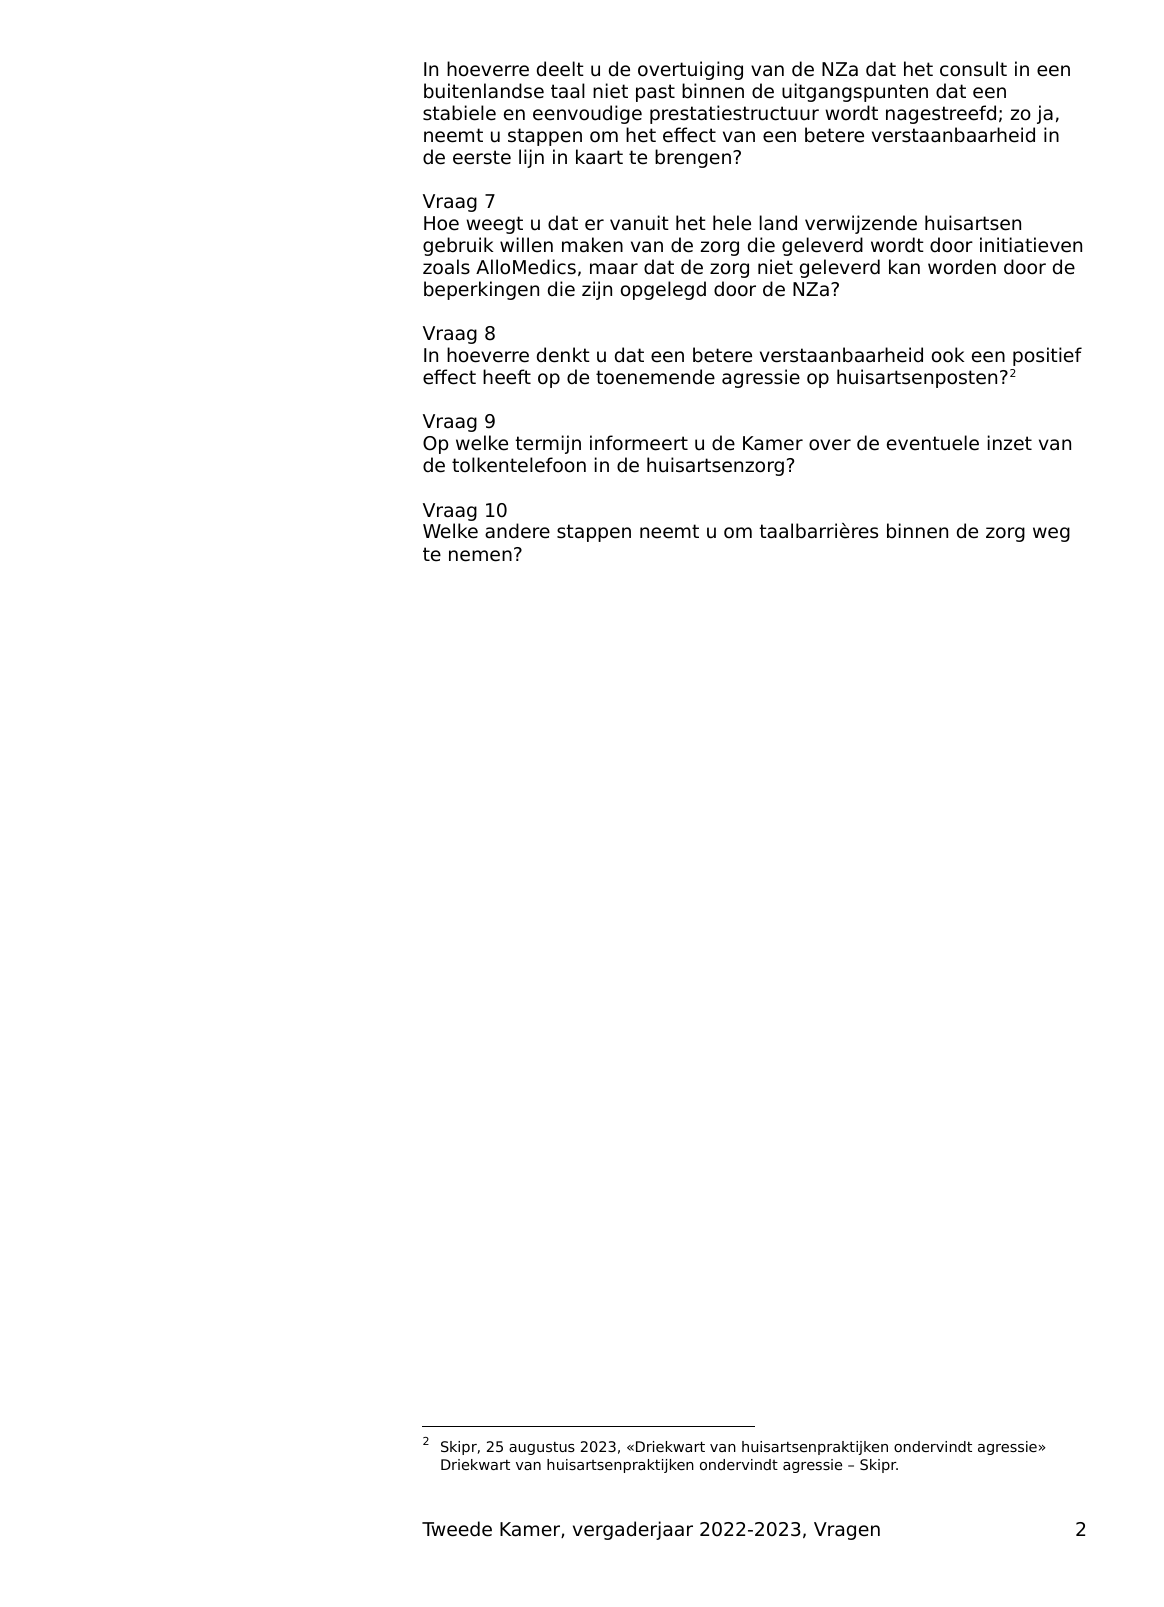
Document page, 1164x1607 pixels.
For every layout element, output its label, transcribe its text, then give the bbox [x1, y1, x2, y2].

text Vraag 9 [422, 411, 1087, 433]
text Op welke termijn informeert u de Kamer over de eventuele inzet van de tolkentelefoon in de huisartsenzorg? [422, 433, 1087, 477]
text Vraag 10 [422, 499, 1087, 521]
text Vraag 8 [422, 323, 1087, 345]
text Welke andere stappen neemt u om taalbarrières binnen de zorg weg te nemen? [422, 521, 1087, 565]
text Skipr, 25 augustus 2023, «Driekwart van huisartsenpraktijken ondervindt agressie» Driekwart van huisartsenpraktijken ondervindt agressie – Skipr. [422, 1435, 1087, 1474]
text Vraag 7 [422, 191, 1087, 213]
text In hoeverre deelt u de overtuiging van de NZa dat het consult in een buitenlandse taal niet past binnen de uitgangspunten dat een stabiele en eenvoudige prestatiestructuur wordt nagestreefd; zo ja, neemt u stappen om het effect van een betere verstaanbaarheid in de eerste lijn in kaart te brengen? [422, 59, 1087, 169]
text Hoe weegt u dat er vanuit het hele land verwijzende huisartsen gebruik willen maken van de zorg die geleverd wordt door initiatieven zoals AlloMedics, maar dat de zorg niet geleverd kan worden door de beperkingen die zijn opgelegd door de NZa? [422, 213, 1087, 301]
text In hoeverre denkt u dat een betere verstaanbaarheid ook een positief effect heeft op de toenemende agressie op huisartsenposten? [422, 345, 1087, 389]
